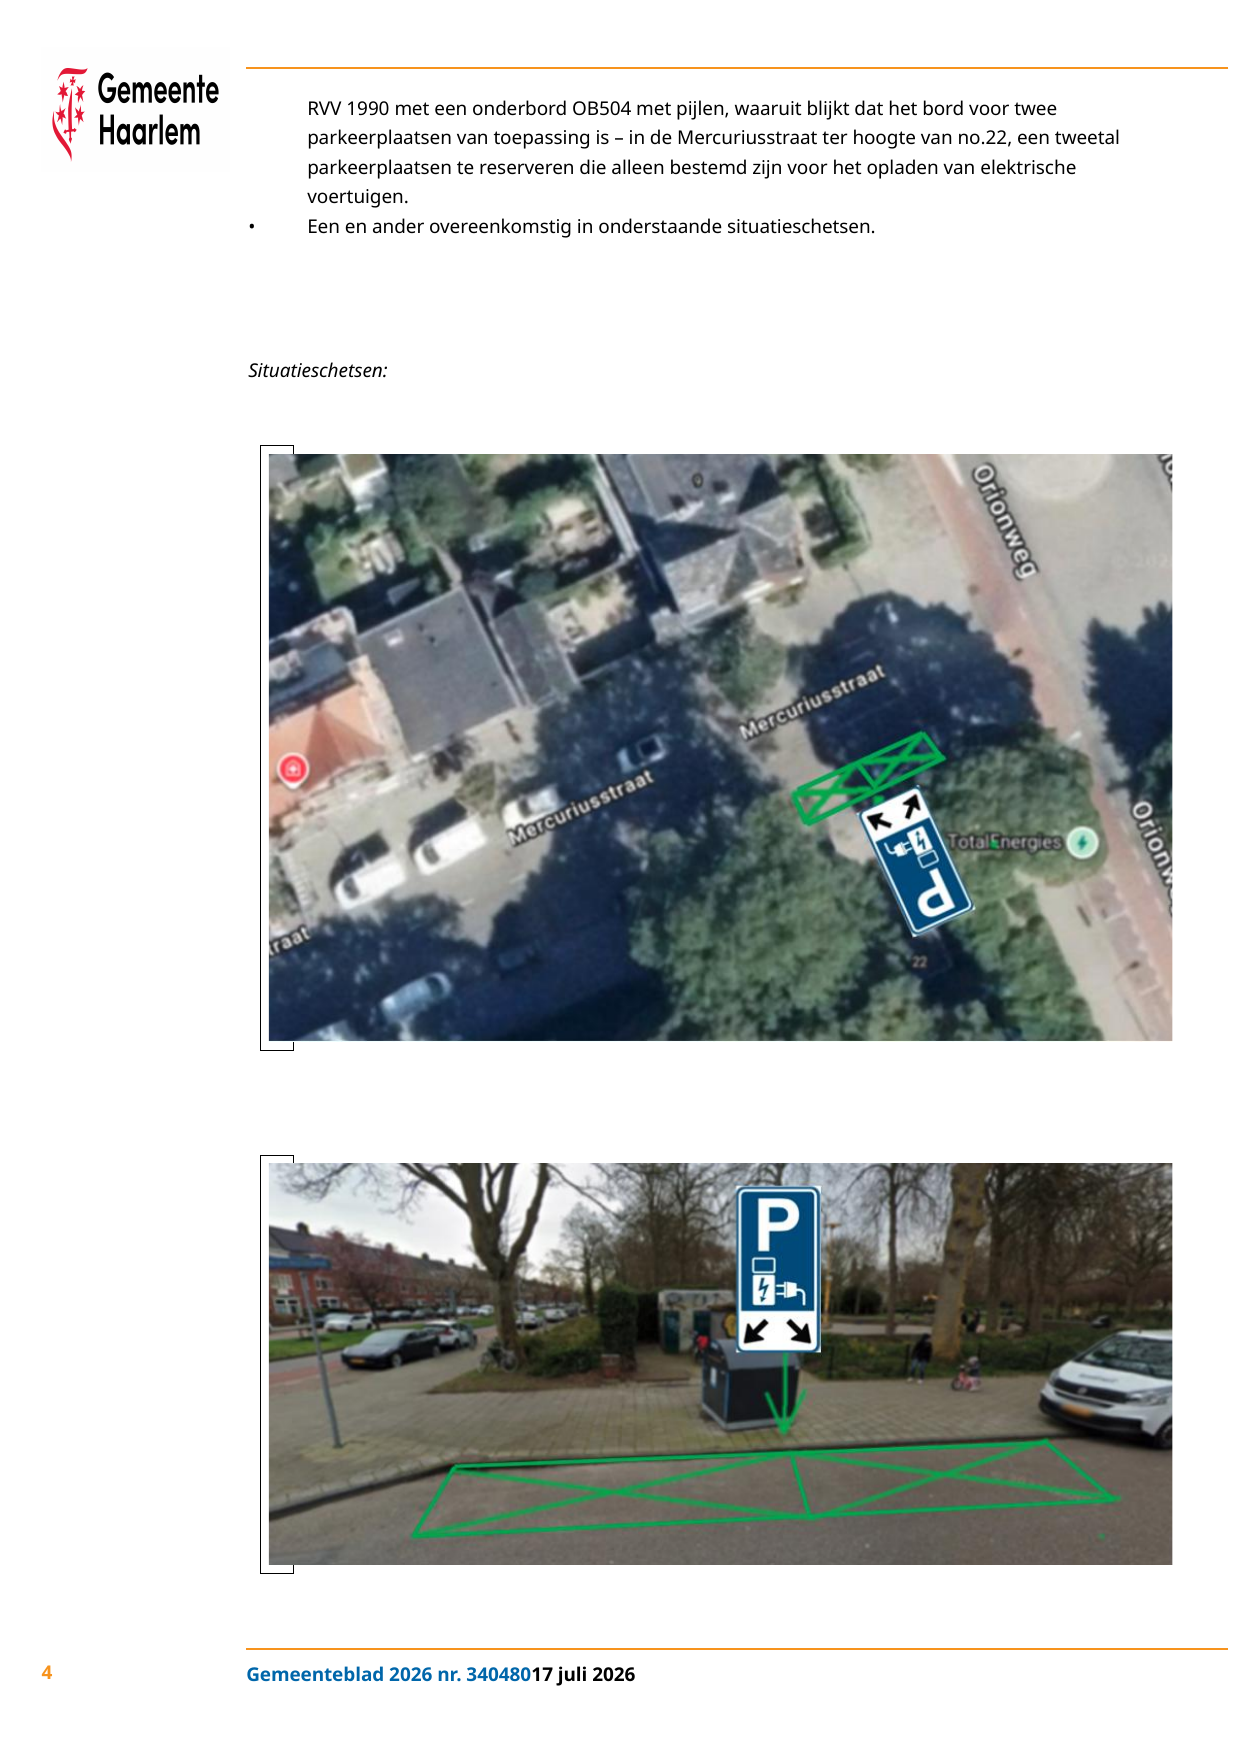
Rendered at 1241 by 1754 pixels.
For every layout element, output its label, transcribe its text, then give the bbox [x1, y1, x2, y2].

picture [268, 1163, 1173, 1565]
picture [41, 47, 231, 172]
list Een en ander overeenkomstig in onderstaande situatieschetsen. [248, 213, 1152, 239]
list RVV 1990 met een onderbord OB504 met pijlen, waaruit blijkt dat het bord voor twee parkeerplaatsen van toepassing is – in de Mercuriusstraat ter hoogte van no.22, een tweetal parkeerplaatsen te reserveren die alleen bestemd zijn voor het opladen van elektrische voertuigen. [248, 95, 1152, 209]
text Situatieschetsen: [248, 357, 1152, 383]
picture [268, 454, 1173, 1042]
